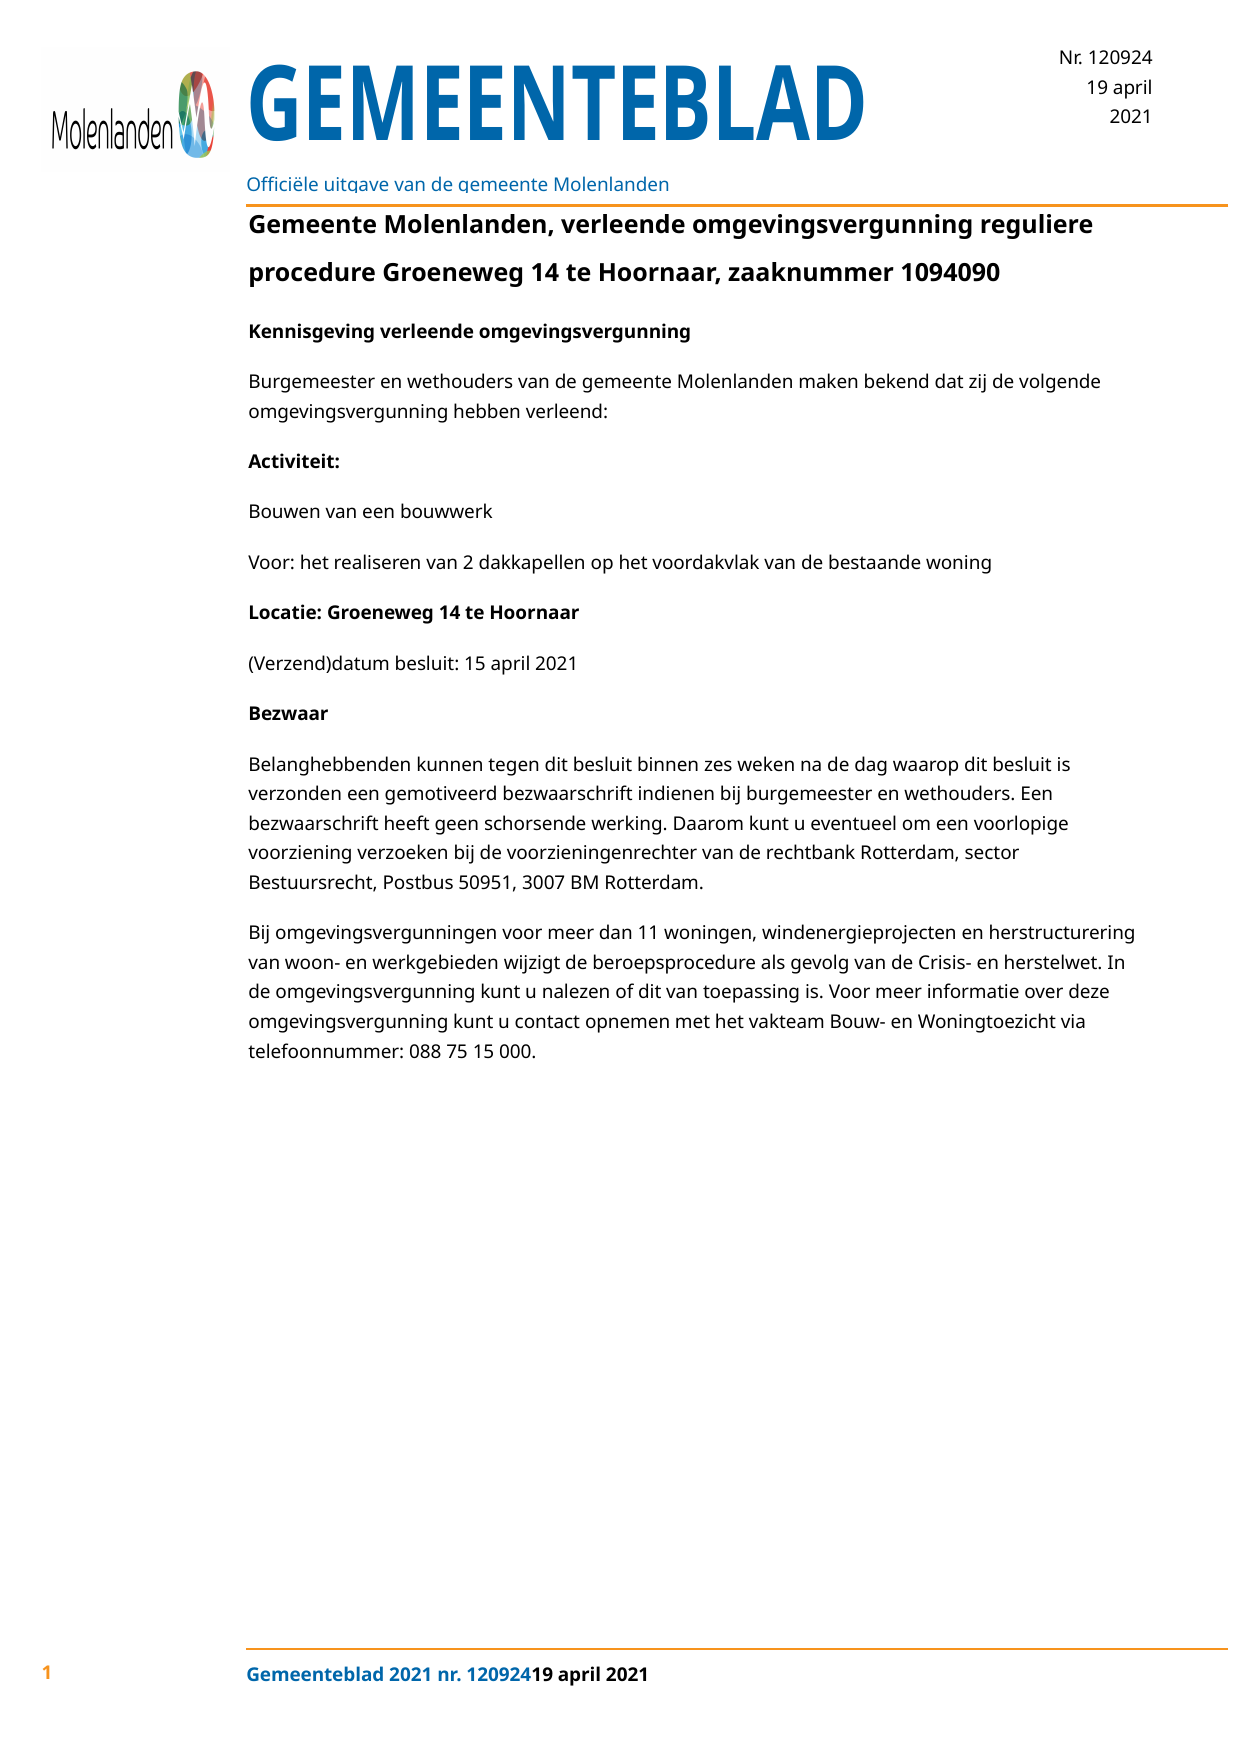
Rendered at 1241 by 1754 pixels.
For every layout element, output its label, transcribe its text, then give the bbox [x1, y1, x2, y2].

text Voor: het realiseren van 2 dakkapellen op het voordakvlak van de bestaande woning [248, 549, 1152, 575]
text Bezwaar [248, 700, 1152, 726]
text Belanghebbenden kunnen tegen dit besluit binnen zes weken na de dag waarop dit besluit is verzonden een gemotiveerd bezwaarschrift indienen bij burgemeester en wethouders. Een bezwaarschrift heeft geen schorsende werking. Daarom kunt u eventueel om een voorlopige voorziening verzoeken bij de voorzieningenrechter van de rechtbank Rotterdam, sector Bestuursrecht, Postbus 50951, 3007 BM Rotterdam. [248, 751, 1152, 895]
text Activiteit: [248, 448, 1152, 474]
text Bouwen van een bouwwerk [248, 499, 1152, 524]
text (Verzend)datum besluit: 15 april 2021 [248, 650, 1152, 676]
text Bij omgevingsvergunningen voor meer dan 11 woningen, windenergieprojecten en herstructurering van woon- en werkgebieden wijzigt de beroepsprocedure als gevolg van de Crisis- en herstelwet. In de omgevingsvergunning kunt u nalezen of dit van toepassing is. Voor meer informatie over deze omgevingsvergunning kunt u contact opnemen met het vakteam Bouw- en Woningtoezicht via telefoonnummer: 088 75 15 000. [248, 919, 1152, 1064]
text Kennisgeving verleende omgevingsvergunning [248, 318, 1152, 344]
text Gemeente Molenlanden, verleende omgevingsvergunning reguliere procedure Groeneweg 14 te Hoornaar, zaaknummer 1094090 [248, 207, 1152, 288]
picture [41, 47, 231, 172]
text Burgemeester en wethouders van de gemeente Molenlanden maken bekend dat zij de volgende omgevingsvergunning hebben verleend: [248, 368, 1152, 424]
text Locatie: Groeneweg 14 te Hoornaar [248, 599, 1152, 625]
